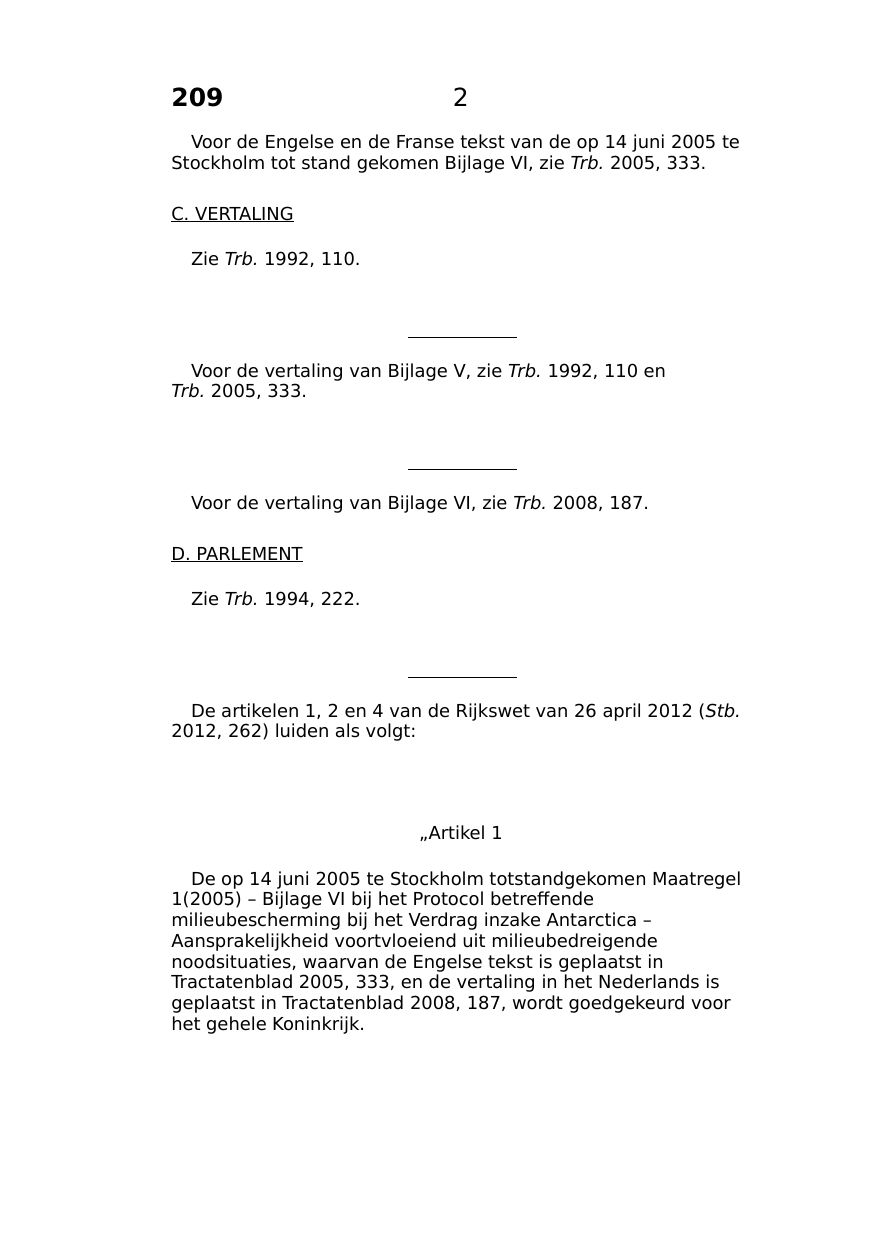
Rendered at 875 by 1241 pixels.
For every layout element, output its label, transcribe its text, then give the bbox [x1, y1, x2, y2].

text Voor de vertaling van Bijlage VI, zie Trb. 2008, 187. [171, 493, 756, 513]
subtitle C. VERTALING [171, 203, 756, 224]
subtitle D. PARLEMENT [171, 543, 756, 564]
text Voor de Engelse en de Franse tekst van de op 14 juni 2005 te Stockholm tot stand gekomen Bijlage VI, zie Trb. 2005, 333. [171, 132, 756, 173]
text Voor de vertaling van Bijlage V, zie Trb. 1992, 110 en Trb. 2005, 333. [171, 361, 756, 402]
text De artikelen 1, 2 en 4 van de Rijkswet van 26 april 2012 (Stb. 2012, 262) luiden als volgt: [171, 701, 756, 742]
subtitle „Artikel 1 [171, 823, 756, 843]
text De op 14 juni 2005 te Stockholm totstandgekomen Maatregel 1(2005) – Bijlage VI bij het Protocol betreffende milieubescherming bij het Verdrag inzake Antarctica – Aansprakelijkheid voortvloeiend uit milieubedreigende noodsituaties, waarvan de Engelse tekst is geplaatst in Tractatenblad 2005, 333, en de vertaling in het Nederlands is geplaatst in Tractatenblad 2008, 187, wordt goedgekeurd voor het gehele Koninkrijk. [171, 868, 756, 1034]
text Zie Trb. 1992, 110. [171, 249, 756, 270]
text Zie Trb. 1994, 222. [171, 589, 756, 610]
